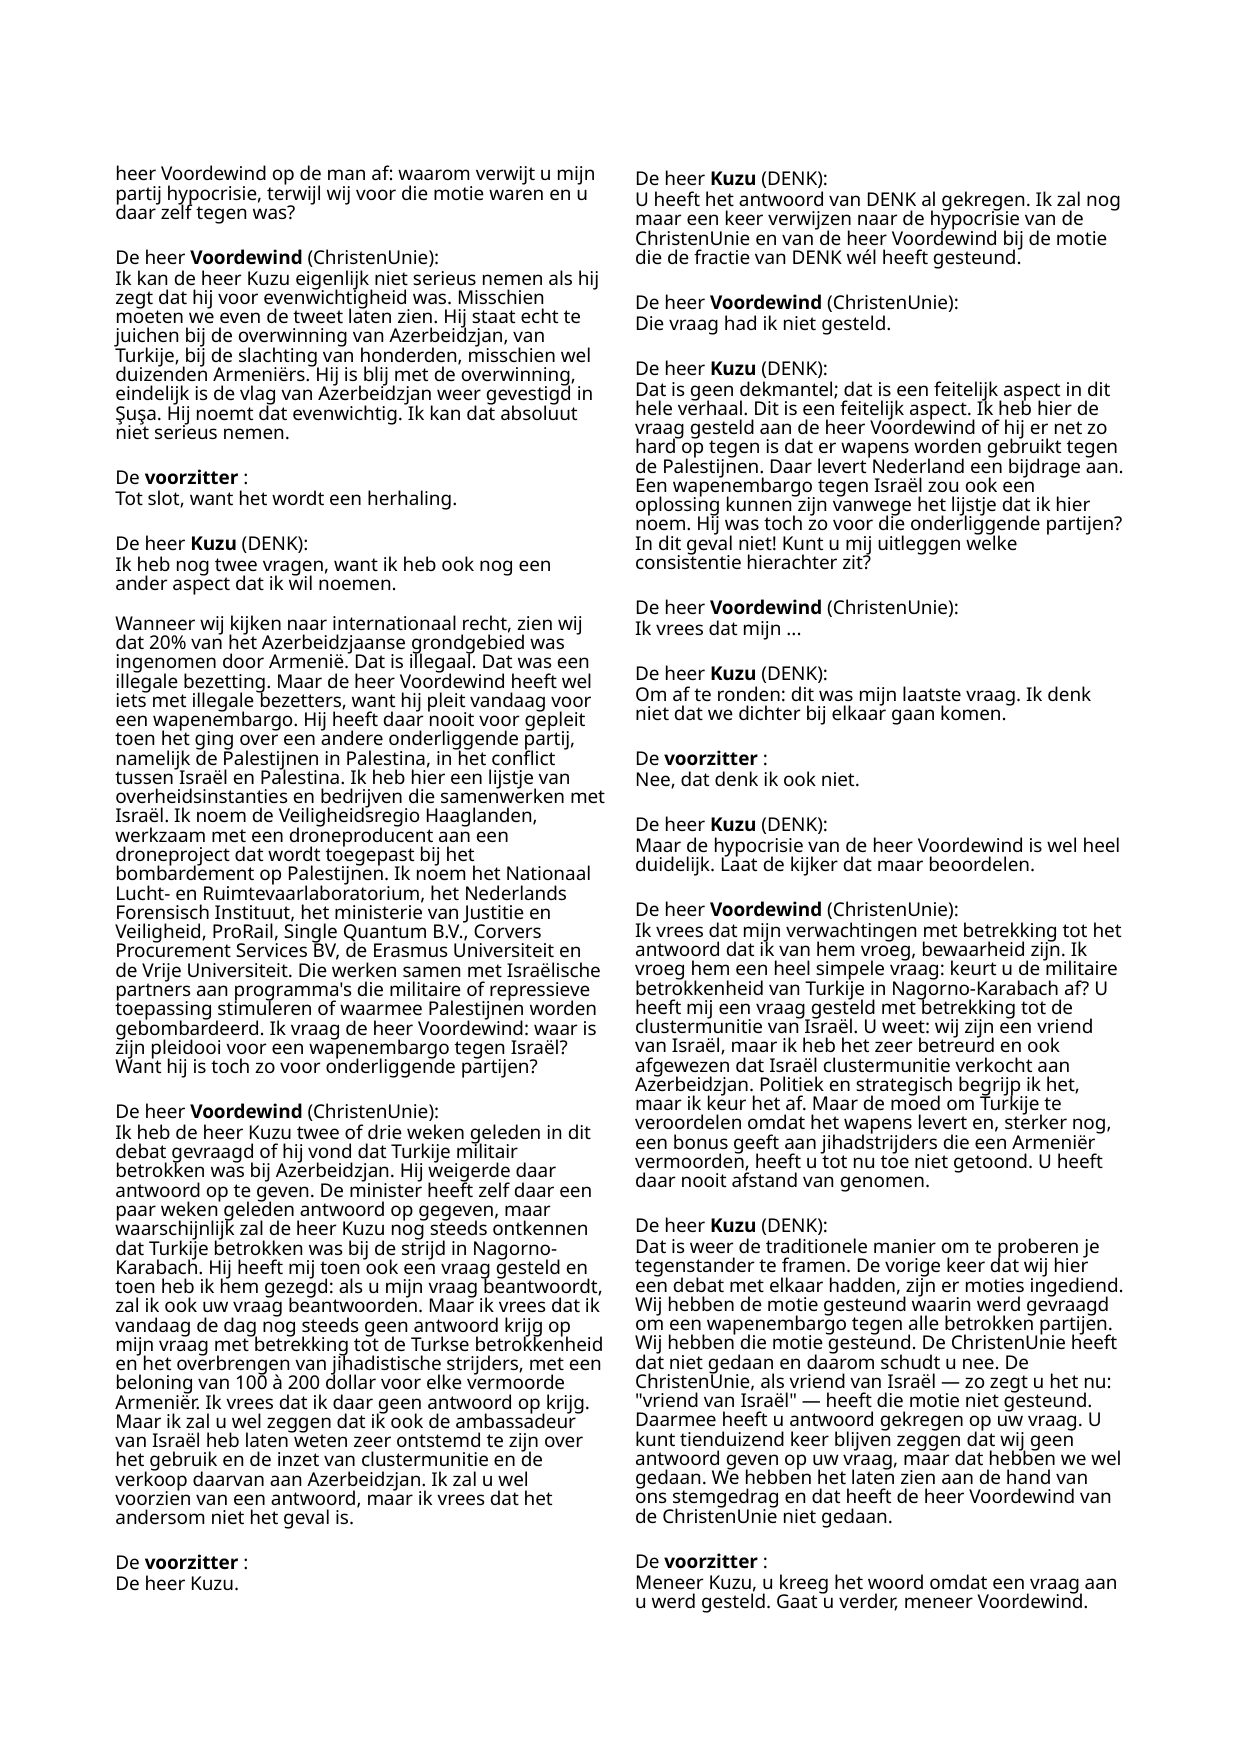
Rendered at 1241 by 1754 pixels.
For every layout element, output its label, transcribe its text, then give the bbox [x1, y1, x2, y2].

text Dat is weer de traditionele manier om te proberen je tegenstander te framen. De vorige keer dat wij hier een debat met elkaar hadden, zijn er moties ingediend. Wij hebben de motie gesteund waarin werd gevraagd om een wapenembargo tegen alle betrokken partijen. Wij hebben die motie gesteund. De ChristenUnie heeft dat niet gedaan en daarom schudt u nee. De ChristenUnie, als vriend van Israël — zo zegt u het nu: "vriend van Israël" — heeft die motie niet gesteund. Daarmee heeft u antwoord gekregen op uw vraag. U kunt tienduizend keer blijven zeggen dat wij geen antwoord geven op uw vraag, maar dat hebben we wel gedaan. We hebben het laten zien aan de hand van ons stemgedrag en dat heeft de heer Voordewind van de ChristenUnie niet gedaan. [635, 1238, 1125, 1527]
text De heer Kuzu (DENK): [635, 811, 1125, 837]
text De voorzitter : [115, 1549, 605, 1575]
text Nee, dat denk ik ook niet. [635, 771, 1125, 790]
text Ik heb nog twee vragen, want ik heb ook nog een ander aspect dat ik wil noemen. [115, 556, 605, 594]
text De heer Kuzu (DENK): [115, 530, 605, 556]
text Ik kan de heer Kuzu eigenlijk niet serieus nemen als hij zegt dat hij voor evenwichtigheid was. Misschien moeten we even de tweet laten zien. Hij staat echt te juichen bij de overwinning van Azerbeidzjan, van Turkije, bij de slachting van honderden, misschien wel duizenden Armeniërs. Hij is blij met de overwinning, eindelijk is de vlag van Azerbeidzjan weer gevestigd in Şuşa. Hij noemt dat evenwichtig. Ik kan dat absoluut niet serieus nemen. [115, 270, 605, 443]
text Maar de hypocrisie van de heer Voordewind is wel heel duidelijk. Laat de kijker dat maar beoordelen. [635, 837, 1125, 875]
text De heer Voordewind (ChristenUnie): [115, 244, 605, 270]
text Die vraag had ik niet gesteld. [635, 315, 1125, 334]
text De heer Voordewind (ChristenUnie): [635, 594, 1125, 620]
text Wanneer wij kijken naar internationaal recht, zien wij dat 20% van het Azerbeidzjaanse grondgebied was ingenomen door Armenië. Dat is illegaal. Dat was een illegale bezetting. Maar de heer Voordewind heeft wel iets met illegale bezetters, want hij pleit vandaag voor een wapenembargo. Hij heeft daar nooit voor gepleit toen het ging over een andere onderliggende partij, namelijk de Palestijnen in Palestina, in het conflict tussen Israël en Palestina. Ik heb hier een lijstje van overheidsinstanties en bedrijven die samenwerken met Israël. Ik noem de Veiligheidsregio Haaglanden, werkzaam met een droneproducent aan een droneproject dat wordt toegepast bij het bombardement op Palestijnen. Ik noem het Nationaal Lucht- en Ruimtevaarlaboratorium, het Nederlands Forensisch Instituut, het ministerie van Justitie en Veiligheid, ProRail, Single Quantum B.V., Corvers Procurement Services BV, de Erasmus Universiteit en de Vrije Universiteit. Die werken samen met Israëlische partners aan programma's die militaire of repressieve toepassing stimuleren of waarmee Palestijnen worden gebombardeerd. Ik vraag de heer Voordewind: waar is zijn pleidooi voor een wapenembargo tegen Israël? Want hij is toch zo voor onderliggende partijen? [115, 615, 605, 1077]
text De heer Kuzu. [115, 1575, 605, 1594]
text Ik vrees dat mijn verwachtingen met betrekking tot het antwoord dat ik van hem vroeg, bewaarheid zijn. Ik vroeg hem een heel simpele vraag: keurt u de militaire betrokkenheid van Turkije in Nagorno-Karabach af? U heeft mij een vraag gesteld met betrekking tot de clustermunitie van Israël. U weet: wij zijn een vriend van Israël, maar ik heb het zeer betreurd en ook afgewezen dat Israël clustermunitie verkocht aan Azerbeidzjan. Politiek en strategisch begrijp ik het, maar ik keur het af. Maar de moed om Turkije te veroordelen omdat het wapens levert en, sterker nog, een bonus geeft aan jihadstrijders die een Armeniër vermoorden, heeft u tot nu toe niet getoond. U heeft daar nooit afstand van genomen. [635, 922, 1125, 1191]
text De voorzitter : [115, 464, 605, 490]
text U heeft het antwoord van DENK al gekregen. Ik zal nog maar een keer verwijzen naar de hypocrisie van de ChristenUnie en van de heer Voordewind bij de motie die de fractie van DENK wél heeft gesteund. [635, 191, 1125, 268]
text De heer Voordewind (ChristenUnie): [635, 289, 1125, 315]
text heer Voordewind op de man af: waarom verwijt u mijn partij hypocrisie, terwijl wij voor die motie waren en u daar zelf tegen was? [115, 165, 605, 223]
text De heer Kuzu (DENK): [635, 660, 1125, 686]
text De voorzitter : [635, 1548, 1125, 1574]
text Tot slot, want het wordt een herhaling. [115, 490, 605, 509]
text Ik vrees dat mijn ... [635, 620, 1125, 639]
text De heer Kuzu (DENK): [635, 165, 1125, 191]
text Dat is geen dekmantel; dat is een feitelijk aspect in dit hele verhaal. Dit is een feitelijk aspect. Ik heb hier de vraag gesteld aan de heer Voordewind of hij er net zo hard op tegen is dat er wapens worden gebruikt tegen de Palestijnen. Daar levert Nederland een bijdrage aan. Een wapenembargo tegen Israël zou ook een oplossing kunnen zijn vanwege het lijstje dat ik hier noem. Hij was toch zo voor die onderliggende partijen? In dit geval niet! Kunt u mij uitleggen welke consistentie hierachter zit? [635, 381, 1125, 573]
text De heer Kuzu (DENK): [635, 355, 1125, 381]
text Om af te ronden: dit was mijn laatste vraag. Ik denk niet dat we dichter bij elkaar gaan komen. [635, 686, 1125, 724]
text De heer Voordewind (ChristenUnie): [115, 1098, 605, 1124]
text De heer Kuzu (DENK): [635, 1212, 1125, 1238]
text Meneer Kuzu, u kreeg het woord omdat een vraag aan u werd gesteld. Gaat u verder, meneer Voordewind. [635, 1574, 1125, 1612]
text De voorzitter : [635, 745, 1125, 771]
text De heer Voordewind (ChristenUnie): [635, 896, 1125, 922]
text Ik heb de heer Kuzu twee of drie weken geleden in dit debat gevraagd of hij vond dat Turkije militair betrokken was bij Azerbeidzjan. Hij weigerde daar antwoord op te geven. De minister heeft zelf daar een paar weken geleden antwoord op gegeven, maar waarschijnlijk zal de heer Kuzu nog steeds ontkennen dat Turkije betrokken was bij de strijd in Nagorno-Karabach. Hij heeft mij toen ook een vraag gesteld en toen heb ik hem gezegd: als u mijn vraag beantwoordt, zal ik ook uw vraag beantwoorden. Maar ik vrees dat ik vandaag de dag nog steeds geen antwoord krijg op mijn vraag met betrekking tot de Turkse betrokkenheid en het overbrengen van jihadistische strijders, met een beloning van 100 à 200 dollar voor elke vermoorde Armeniër. Ik vrees dat ik daar geen antwoord op krijg. Maar ik zal u wel zeggen dat ik ook de ambassadeur van Israël heb laten weten zeer ontstemd te zijn over het gebruik en de inzet van clustermunitie en de verkoop daarvan aan Azerbeidzjan. Ik zal u wel voorzien van een antwoord, maar ik vrees dat het andersom niet het geval is. [115, 1124, 605, 1528]
